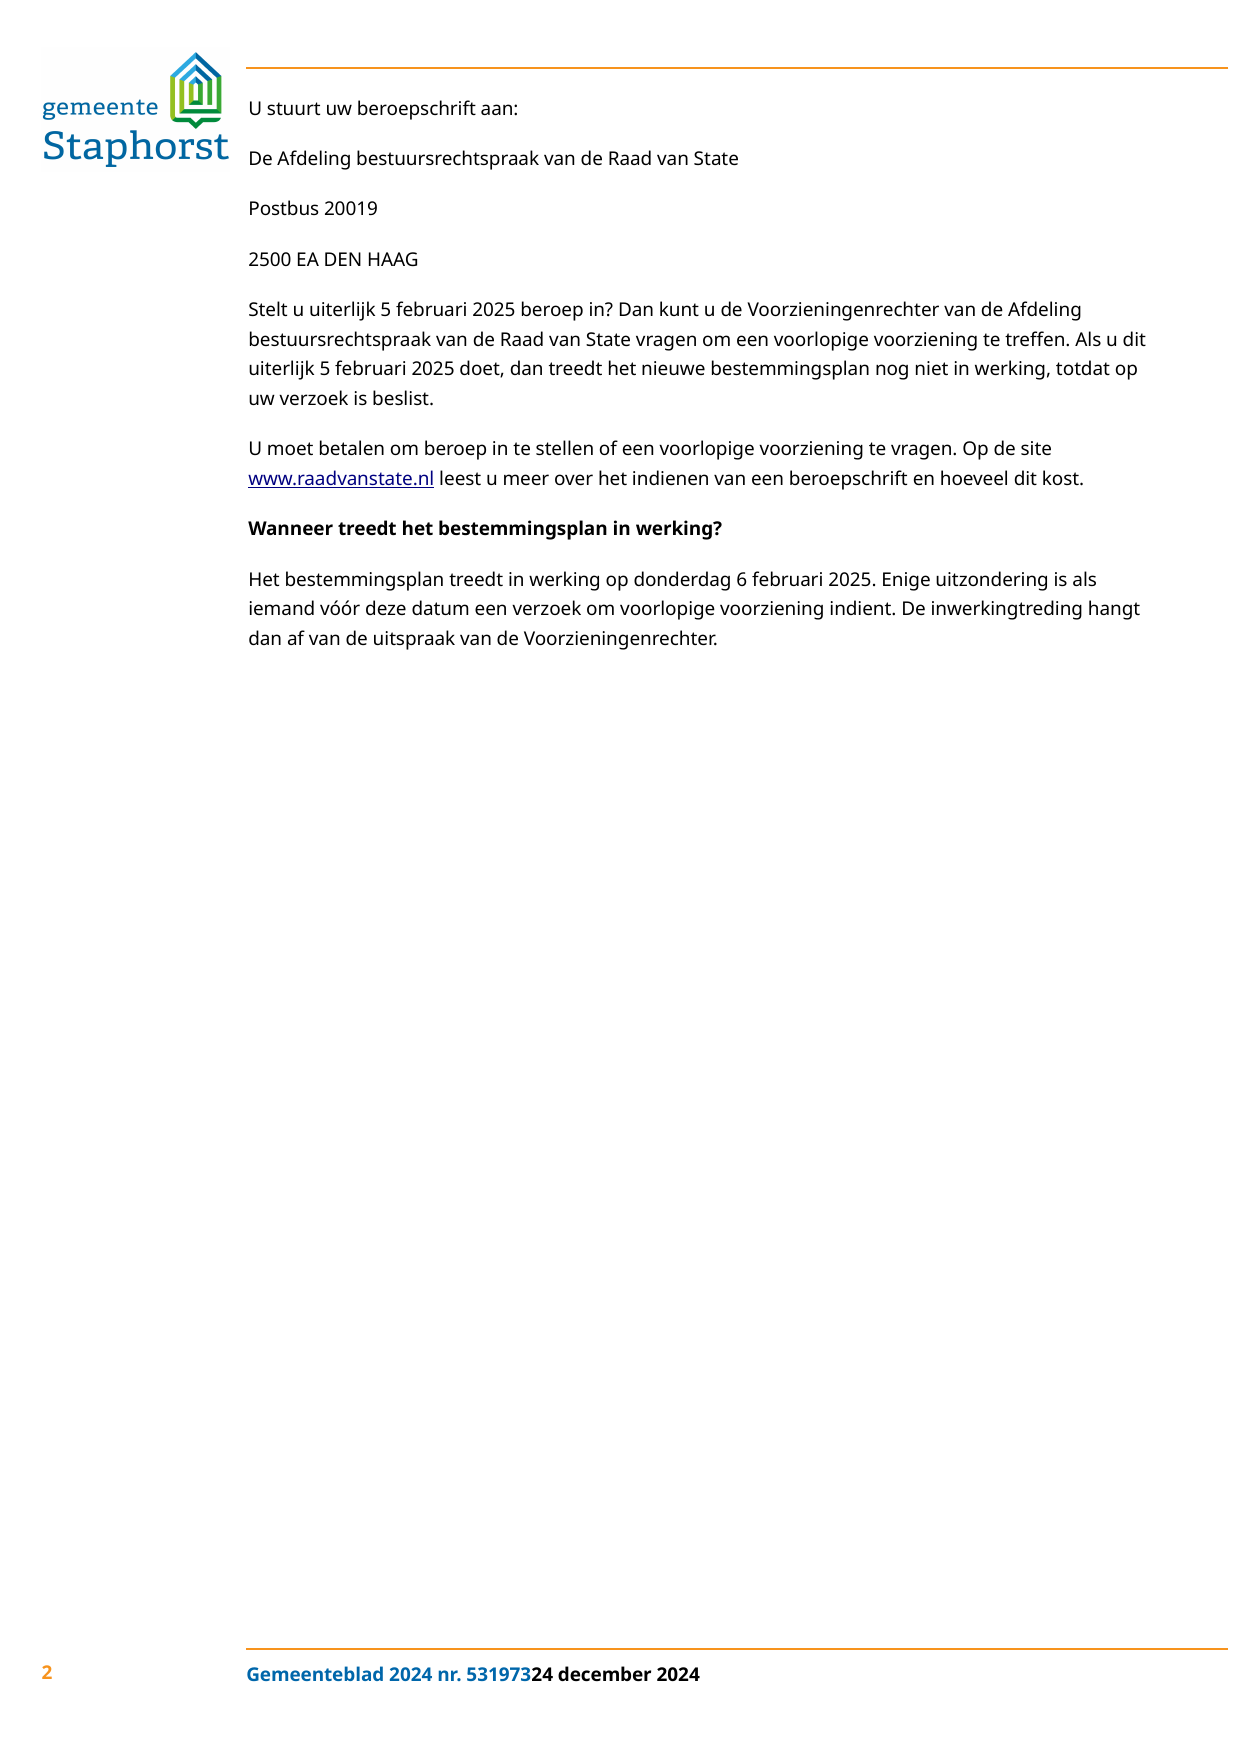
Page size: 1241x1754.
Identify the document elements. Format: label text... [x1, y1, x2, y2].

text Postbus 20019 [248, 196, 1152, 221]
text Wanneer treedt het bestemmingsplan in werking? [248, 516, 1152, 541]
text 2500 EA DEN HAAG [248, 246, 1152, 272]
text U stuurt uw beroepschrift aan: [248, 95, 1152, 121]
text U moet betalen om beroep in te stellen of een voorlopige voorziening te vragen. Op de site www.raadvanstate.nl leest u meer over het indienen van een beroepschrift en hoeveel dit kost. [248, 436, 1152, 491]
text Stelt u uiterlijk 5 februari 2025 beroep in? Dan kunt u de Voorzieningenrechter van de Afdeling bestuursrechtspraak van de Raad van State vragen om een voorlopige voorziening te treffen. Als u dit uiterlijk 5 februari 2025 doet, dan treedt het nieuwe bestemmingsplan nog niet in werking, totdat op uw verzoek is beslist. [248, 296, 1152, 411]
text Het bestemmingsplan treedt in werking op donderdag 6 februari 2025. Enige uitzondering is als iemand vóór deze datum een verzoek om voorlopige voorziening indient. De inwerkingtreding hangt dan af van de uitspraak van de Voorzieningenrechter. [248, 566, 1152, 651]
picture [41, 47, 231, 172]
text De Afdeling bestuursrechtspraak van de Raad van State [248, 145, 1152, 171]
